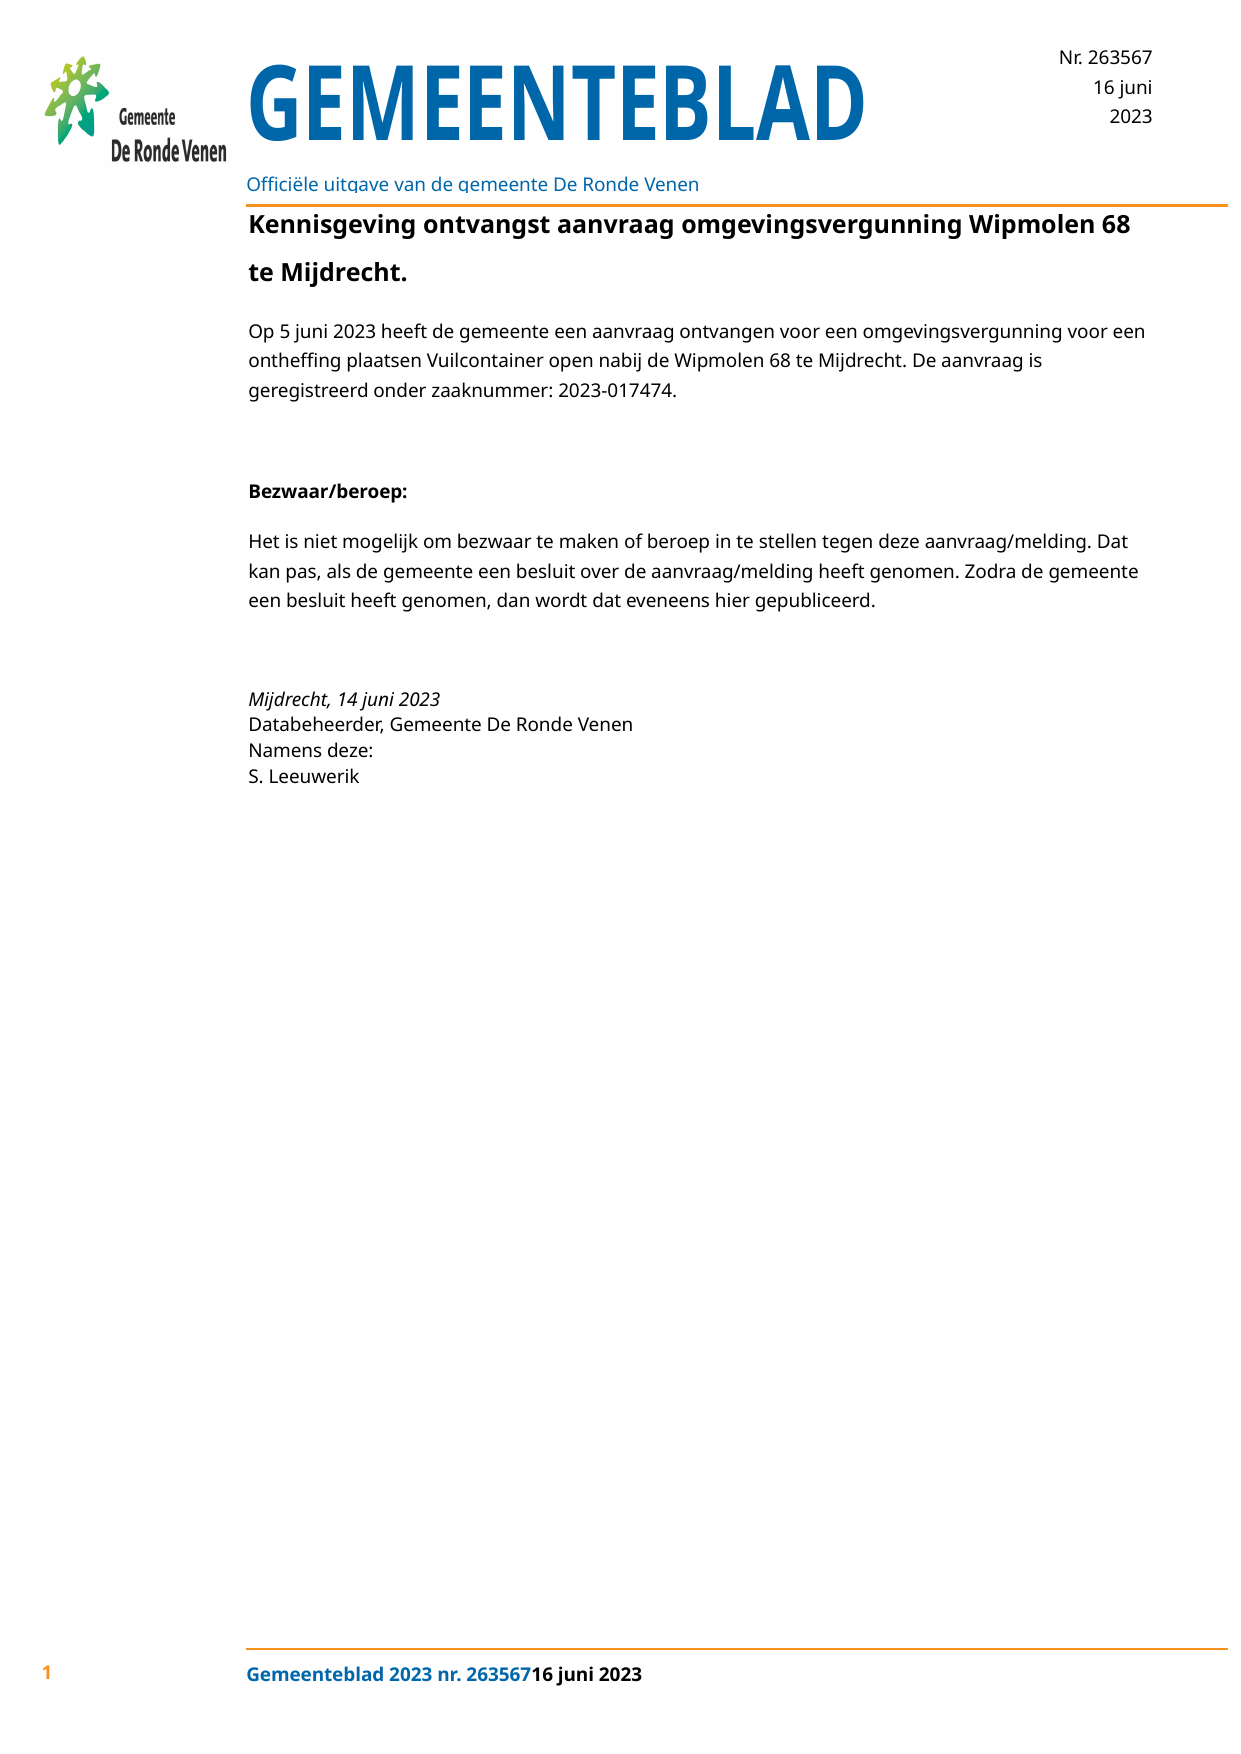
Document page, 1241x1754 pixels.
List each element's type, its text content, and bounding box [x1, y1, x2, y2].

text S. Leeuwerik [248, 763, 1152, 789]
text Mijdrecht, 14 juni 2023 [248, 686, 1152, 711]
text Kennisgeving ontvangst aanvraag omgevingsvergunning Wipmolen 68 te Mijdrecht. [248, 207, 1152, 288]
text Het is niet mogelijk om bezwaar te maken of beroep in te stellen tegen deze aanvraag/melding. Dat kan pas, als de gemeente een besluit over de aanvraag/melding heeft genomen. Zodra de gemeente een besluit heeft genomen, dan wordt dat eveneens hier gepubliceerd. [248, 528, 1152, 613]
picture [41, 47, 231, 172]
text Databeheerder, Gemeente De Ronde Venen [248, 711, 1152, 737]
text Bezwaar/beroep: [248, 478, 1152, 504]
text Op 5 juni 2023 heeft de gemeente een aanvraag ontvangen voor een omgevingsvergunning voor een ontheffing plaatsen Vuilcontainer open nabij de Wipmolen 68 te Mijdrecht. De aanvraag is geregistreerd onder zaaknummer: 2023-017474. [248, 318, 1152, 403]
text Namens deze: [248, 737, 1152, 763]
